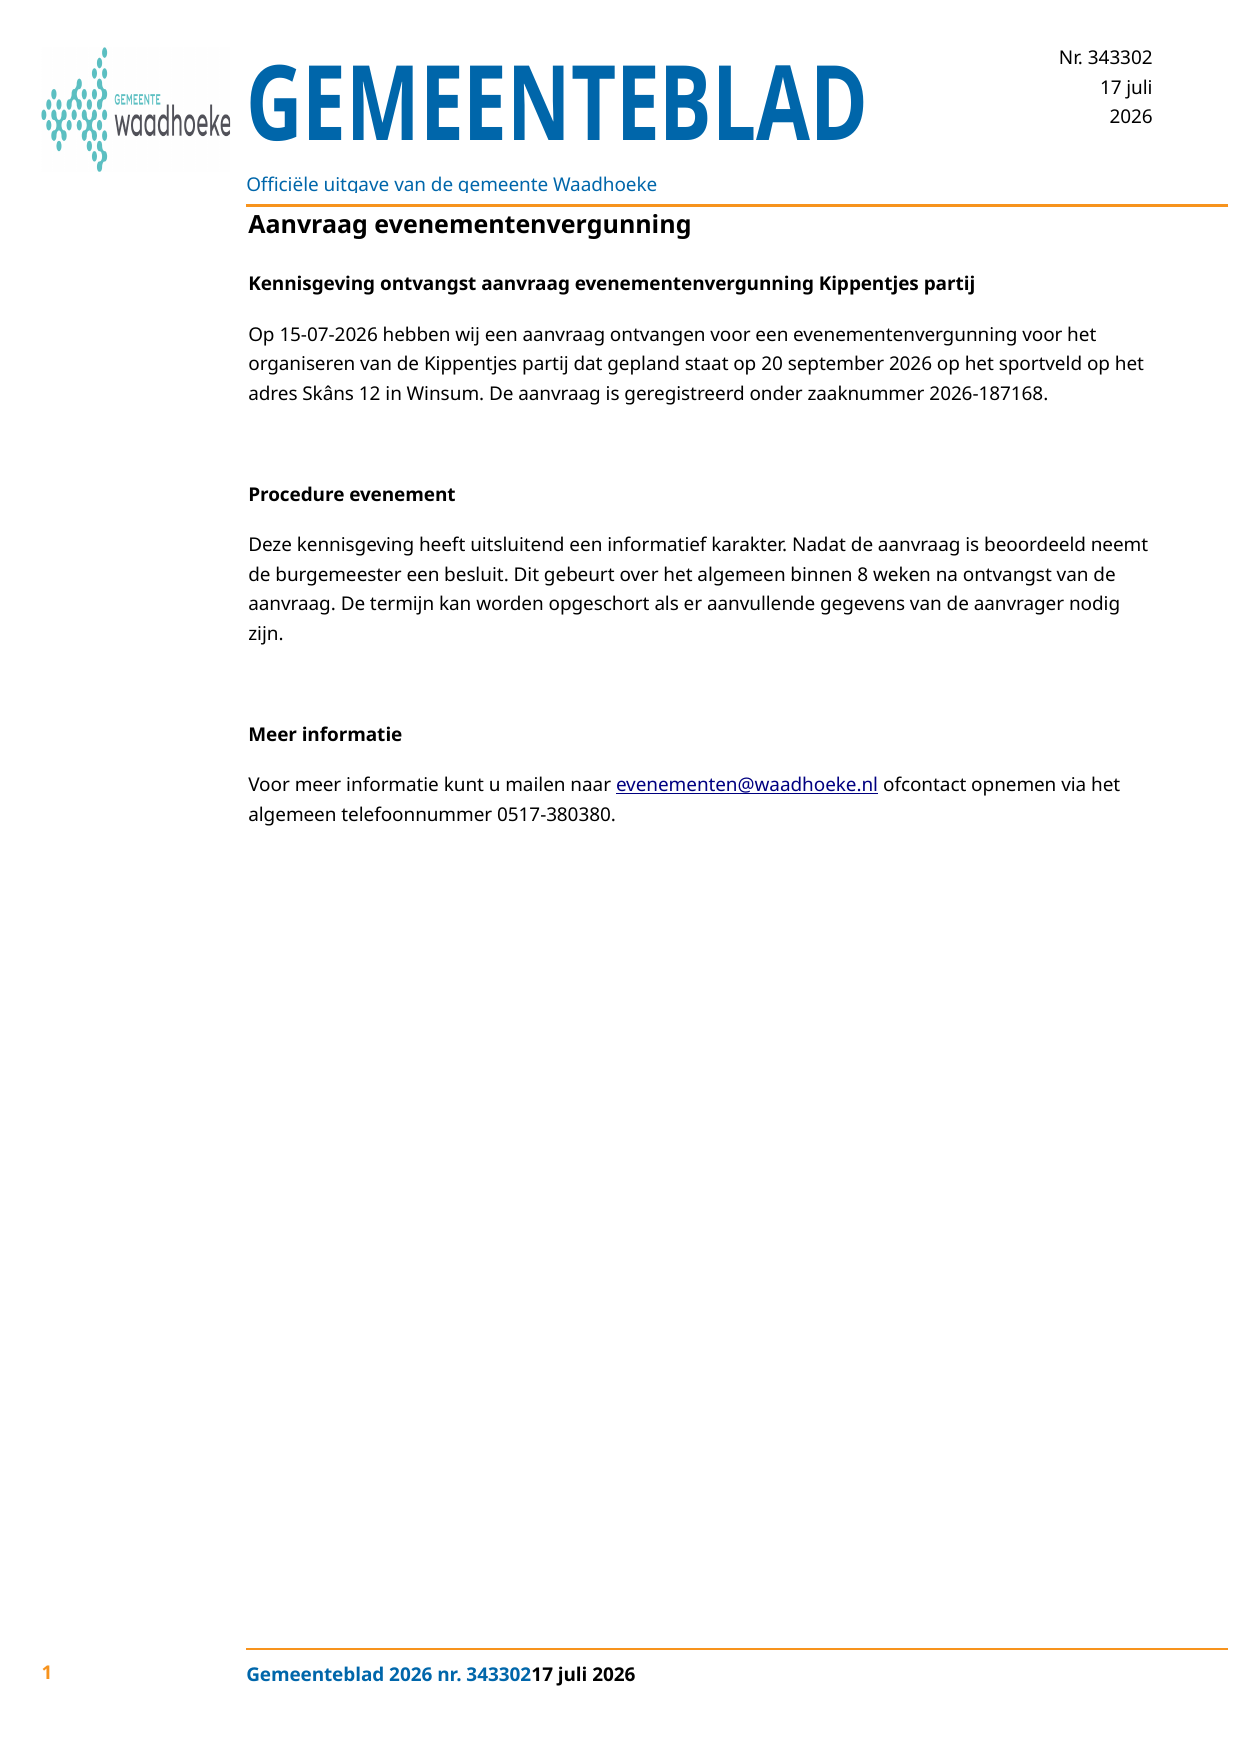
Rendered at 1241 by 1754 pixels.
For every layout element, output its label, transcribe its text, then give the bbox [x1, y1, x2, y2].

text Deze kennisgeving heeft uitsluitend een informatief karakter. Nadat de aanvraag is beoordeeld neemt de burgemeester een besluit. Dit gebeurt over het algemeen binnen 8 weken na ontvangst van de aanvraag. De termijn kan worden opgeschort als er aanvullende gegevens van de aanvrager nodig zijn. [248, 531, 1152, 646]
text Op 15-07-2026 hebben wij een aanvraag ontvangen voor een evenementenvergunning voor het organiseren van de Kippentjes partij dat gepland staat op 20 september 2026 op het sportveld op het adres Skâns 12 in Winsum. De aanvraag is geregistreerd onder zaaknummer 2026-187168. [248, 321, 1152, 406]
text Kennisgeving ontvangst aanvraag evenementenvergunning Kippentjes partij [248, 270, 1152, 296]
text Meer informatie [248, 721, 1152, 746]
text Procedure evenement [248, 481, 1152, 506]
picture [41, 47, 231, 172]
text Voor meer informatie kunt u mailen naar evenementen@waadhoeke.nl ofcontact opnemen via het algemeen telefoonnummer 0517-380380. [248, 771, 1152, 826]
text Aanvraag evenementenvergunning [248, 207, 1152, 241]
